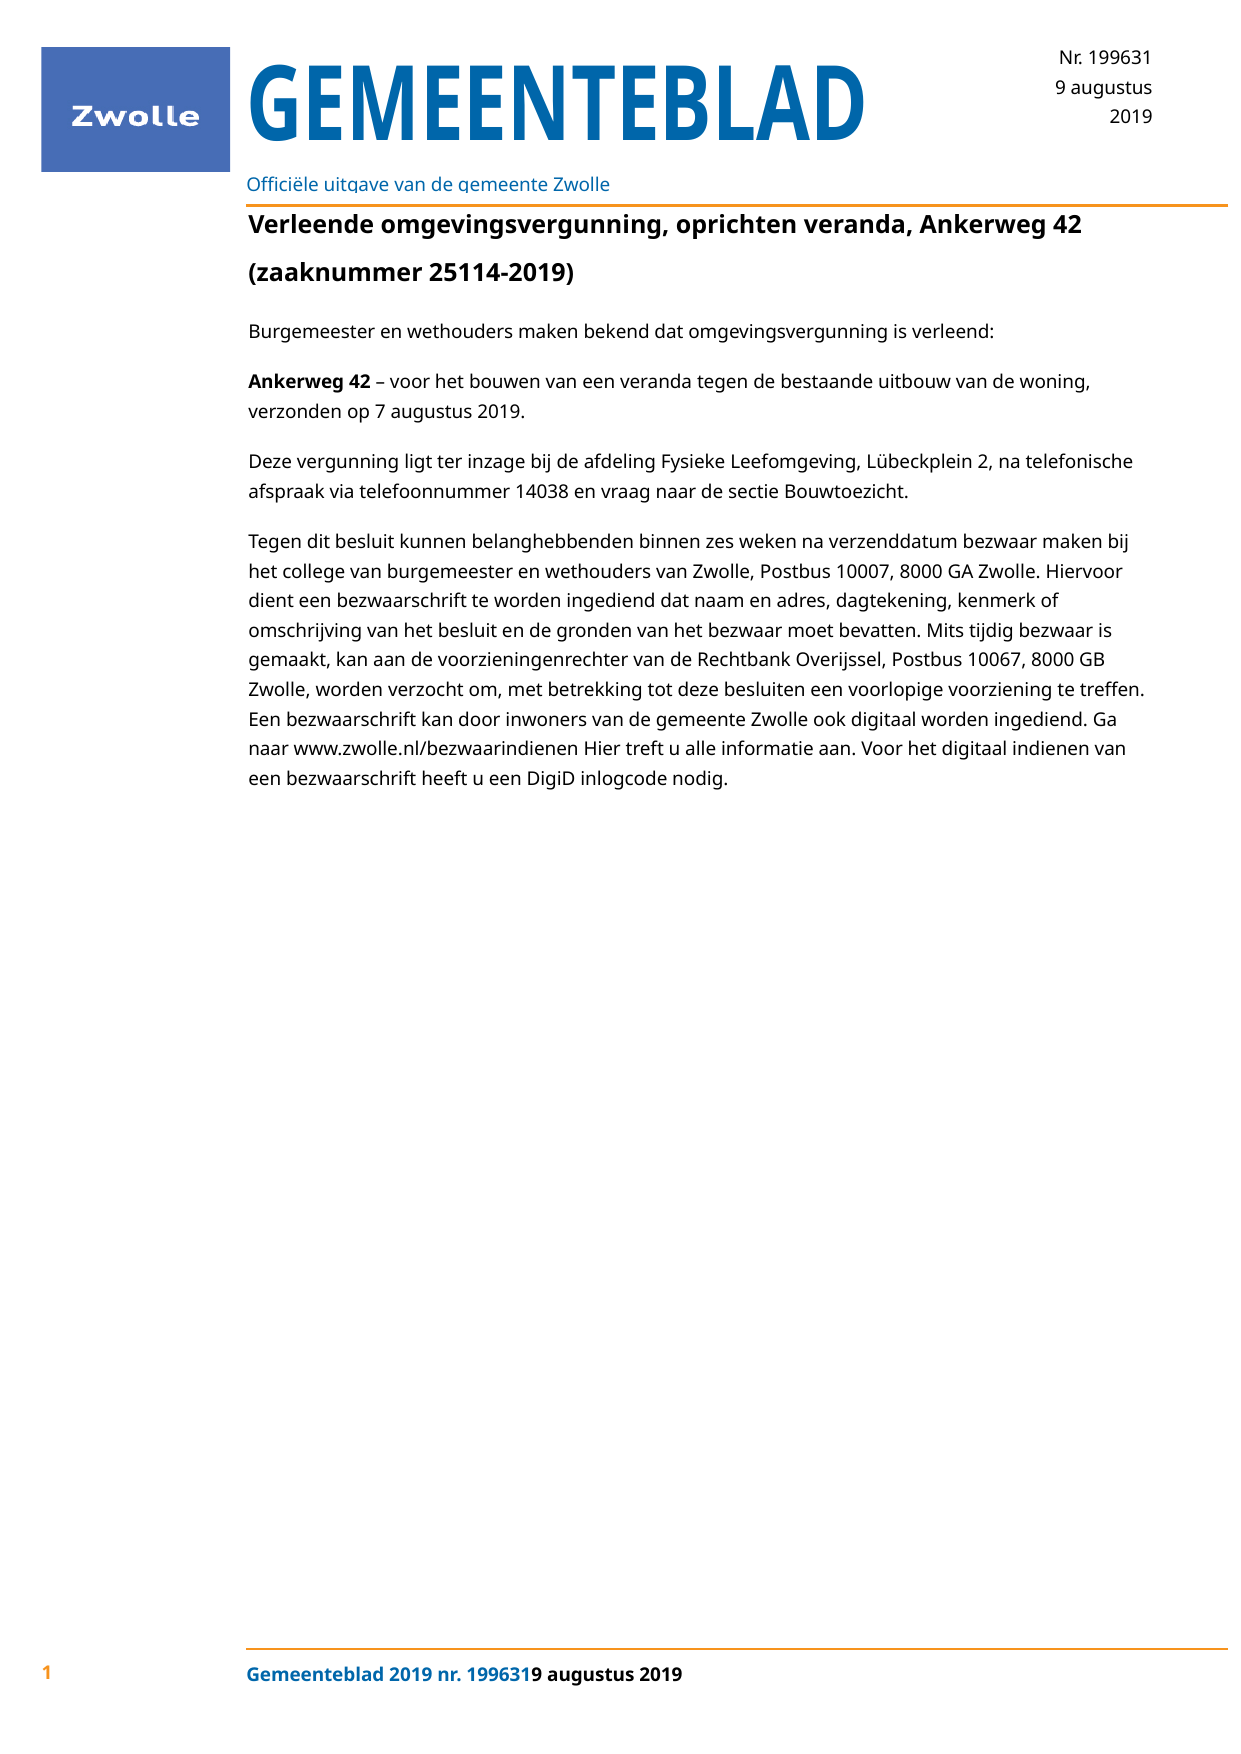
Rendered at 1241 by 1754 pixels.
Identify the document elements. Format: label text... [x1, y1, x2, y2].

text Deze vergunning ligt ter inzage bij de afdeling Fysieke Leefomgeving, Lübeckplein 2, na telefonische afspraak via telefoonnummer 14038 en vraag naar de sectie Bouwtoezicht. [248, 448, 1152, 504]
text Verleende omgevingsvergunning, oprichten veranda, Ankerweg 42 (zaaknummer 25114-2019) [248, 207, 1152, 288]
picture [41, 47, 231, 172]
text Burgemeester en wethouders maken bekend dat omgevingsvergunning is verleend: [248, 318, 1152, 344]
text Tegen dit besluit kunnen belanghebbenden binnen zes weken na verzenddatum bezwaar maken bij het college van burgemeester en wethouders van Zwolle, Postbus 10007, 8000 GA Zwolle. Hiervoor dient een bezwaarschrift te worden ingediend dat naam en adres, dagtekening, kenmerk of omschrijving van het besluit en de gronden van het bezwaar moet bevatten. Mits tijdig bezwaar is gemaakt, kan aan de voorzieningenrechter van de Rechtbank Overijssel, Postbus 10067, 8000 GB Zwolle, worden verzocht om, met betrekking tot deze besluiten een voorlopige voorziening te treffen. Een bezwaarschrift kan door inwoners van de gemeente Zwolle ook digitaal worden ingediend. Ga naar www.zwolle.nl/bezwaarindienen Hier treft u alle informatie aan. Voor het digitaal indienen van een bezwaarschrift heeft u een DigiD inlogcode nodig. [248, 528, 1152, 791]
text Ankerweg 42 – voor het bouwen van een veranda tegen de bestaande uitbouw van de woning, verzonden op 7 augustus 2019. [248, 368, 1152, 424]
